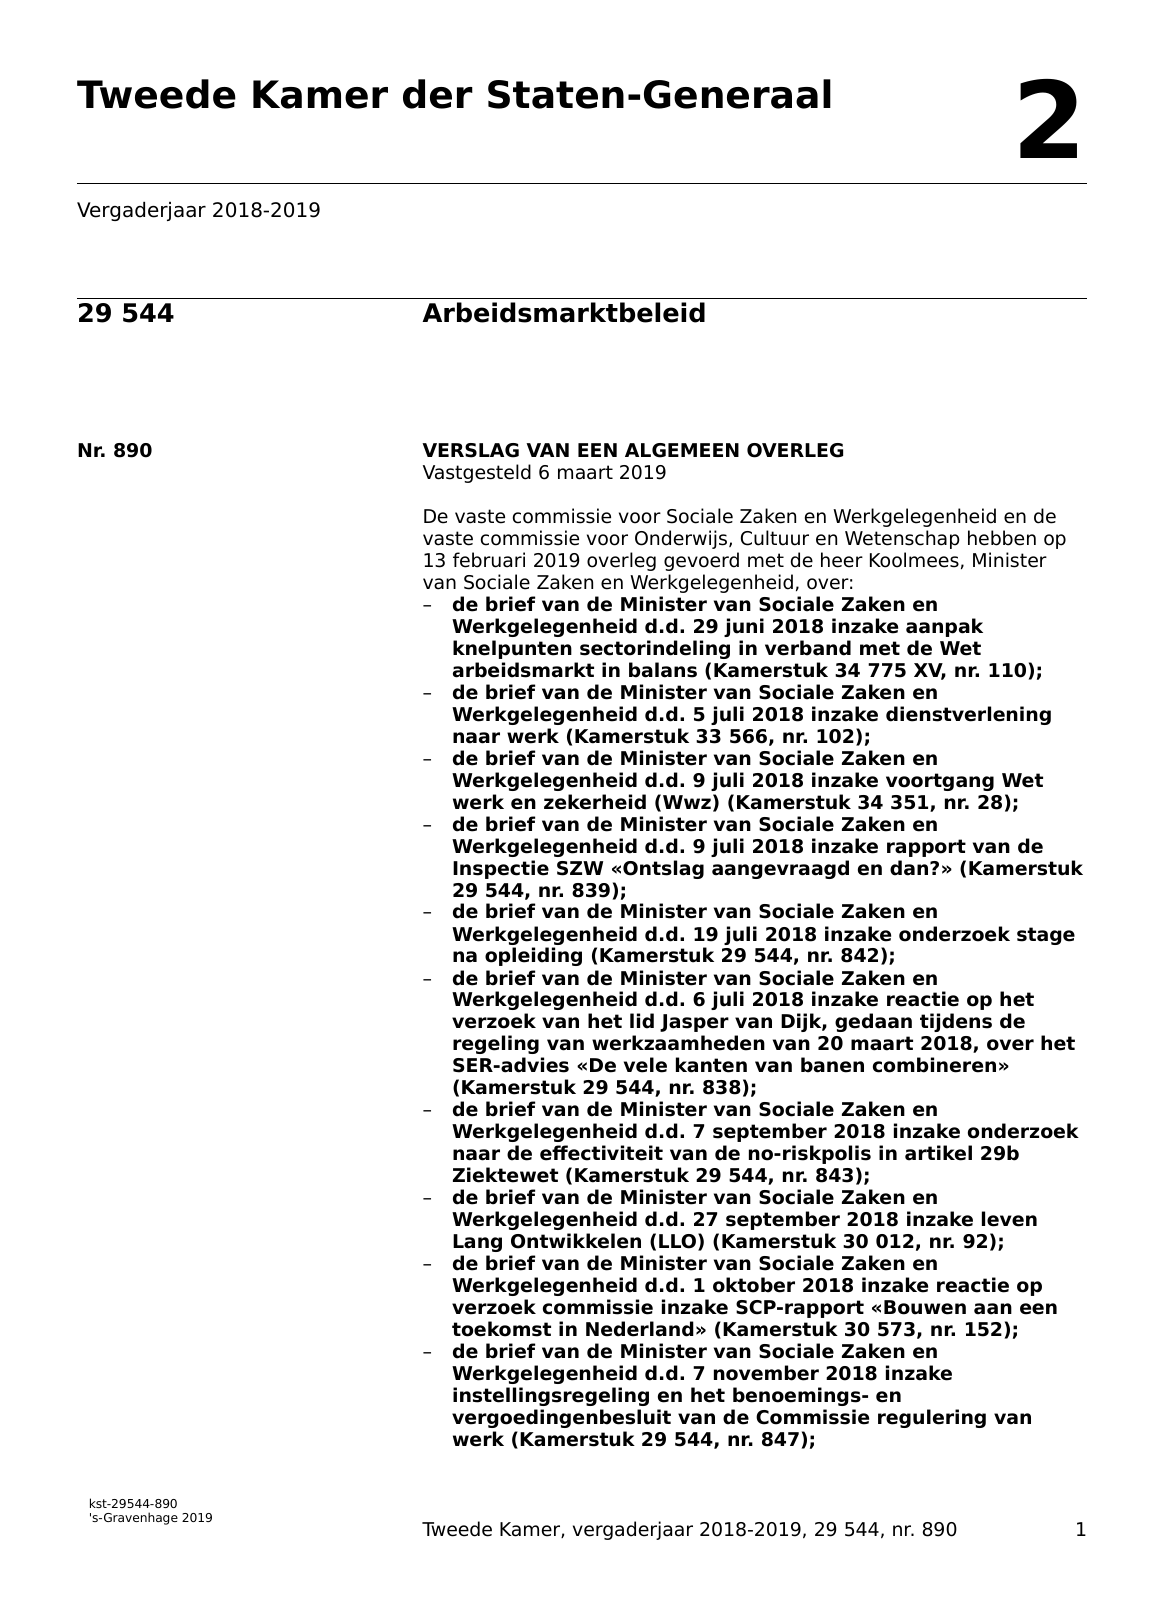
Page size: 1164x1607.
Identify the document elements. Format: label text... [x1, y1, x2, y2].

text – de brief van de Minister van Sociale Zaken en Werkgelegenheid d.d. 9 juli 2018 inzake rapport van de Inspectie SZW «Ontslag aangevraagd en dan?» (Kamerstuk 29 544, nr. 839); [422, 813, 1087, 901]
subtitle 29 544 Arbeidsmarktbeleid [77, 299, 1087, 329]
text – de brief van de Minister van Sociale Zaken en Werkgelegenheid d.d. 19 juli 2018 inzake onderzoek stage na opleiding (Kamerstuk 29 544, nr. 842); [422, 901, 1087, 967]
text 's-Gravenhage 2019 [88, 1511, 323, 1525]
table_header 2 [886, 59, 1087, 183]
text Vastgesteld 6 maart 2019 [422, 462, 1087, 484]
text kst-29544-890 [88, 1497, 323, 1511]
table_header Tweede Kamer der Staten-Generaal [77, 59, 886, 183]
subtitle Nr. 890 VERSLAG VAN EEN ALGEMEEN OVERLEG [77, 440, 1087, 462]
text – de brief van de Minister van Sociale Zaken en Werkgelegenheid d.d. 7 november 2018 inzake instellingsregeling en het benoemings- en vergoedingenbesluit van de Commissie regulering van werk (Kamerstuk 29 544, nr. 847); [422, 1341, 1087, 1451]
text – de brief van de Minister van Sociale Zaken en Werkgelegenheid d.d. 7 september 2018 inzake onderzoek naar de effectiviteit van de no-riskpolis in artikel 29b Ziektewet (Kamerstuk 29 544, nr. 843); [422, 1099, 1087, 1187]
text – de brief van de Minister van Sociale Zaken en Werkgelegenheid d.d. 5 juli 2018 inzake dienstverlening naar werk (Kamerstuk 33 566, nr. 102); [422, 682, 1087, 748]
text – de brief van de Minister van Sociale Zaken en Werkgelegenheid d.d. 6 juli 2018 inzake reactie op het verzoek van het lid Jasper van Dijk, gedaan tijdens de regeling van werkzaamheden van 20 maart 2018, over het SER-advies «De vele kanten van banen combineren» (Kamerstuk 29 544, nr. 838); [422, 967, 1087, 1099]
text – de brief van de Minister van Sociale Zaken en Werkgelegenheid d.d. 1 oktober 2018 inzake reactie op verzoek commissie inzake SCP-rapport «Bouwen aan een toekomst in Nederland» (Kamerstuk 30 573, nr. 152); [422, 1253, 1087, 1341]
text De vaste commissie voor Sociale Zaken en Werkgelegenheid en de vaste commissie voor Onderwijs, Cultuur en Wetenschap hebben op 13 februari 2019 overleg gevoerd met de heer Koolmees, Minister van Sociale Zaken en Werkgelegenheid, over: [422, 506, 1087, 594]
text – de brief van de Minister van Sociale Zaken en Werkgelegenheid d.d. 29 juni 2018 inzake aanpak knelpunten sectorindeling in verband met de Wet arbeidsmarkt in balans (Kamerstuk 34 775 XV, nr. 110); [422, 594, 1087, 682]
text – de brief van de Minister van Sociale Zaken en Werkgelegenheid d.d. 9 juli 2018 inzake voortgang Wet werk en zekerheid (Wwz) (Kamerstuk 34 351, nr. 28); [422, 748, 1087, 813]
table_cell Vergaderjaar 2018-2019 [77, 184, 1087, 298]
text – de brief van de Minister van Sociale Zaken en Werkgelegenheid d.d. 27 september 2018 inzake leven Lang Ontwikkelen (LLO) (Kamerstuk 30 012, nr. 92); [422, 1187, 1087, 1253]
